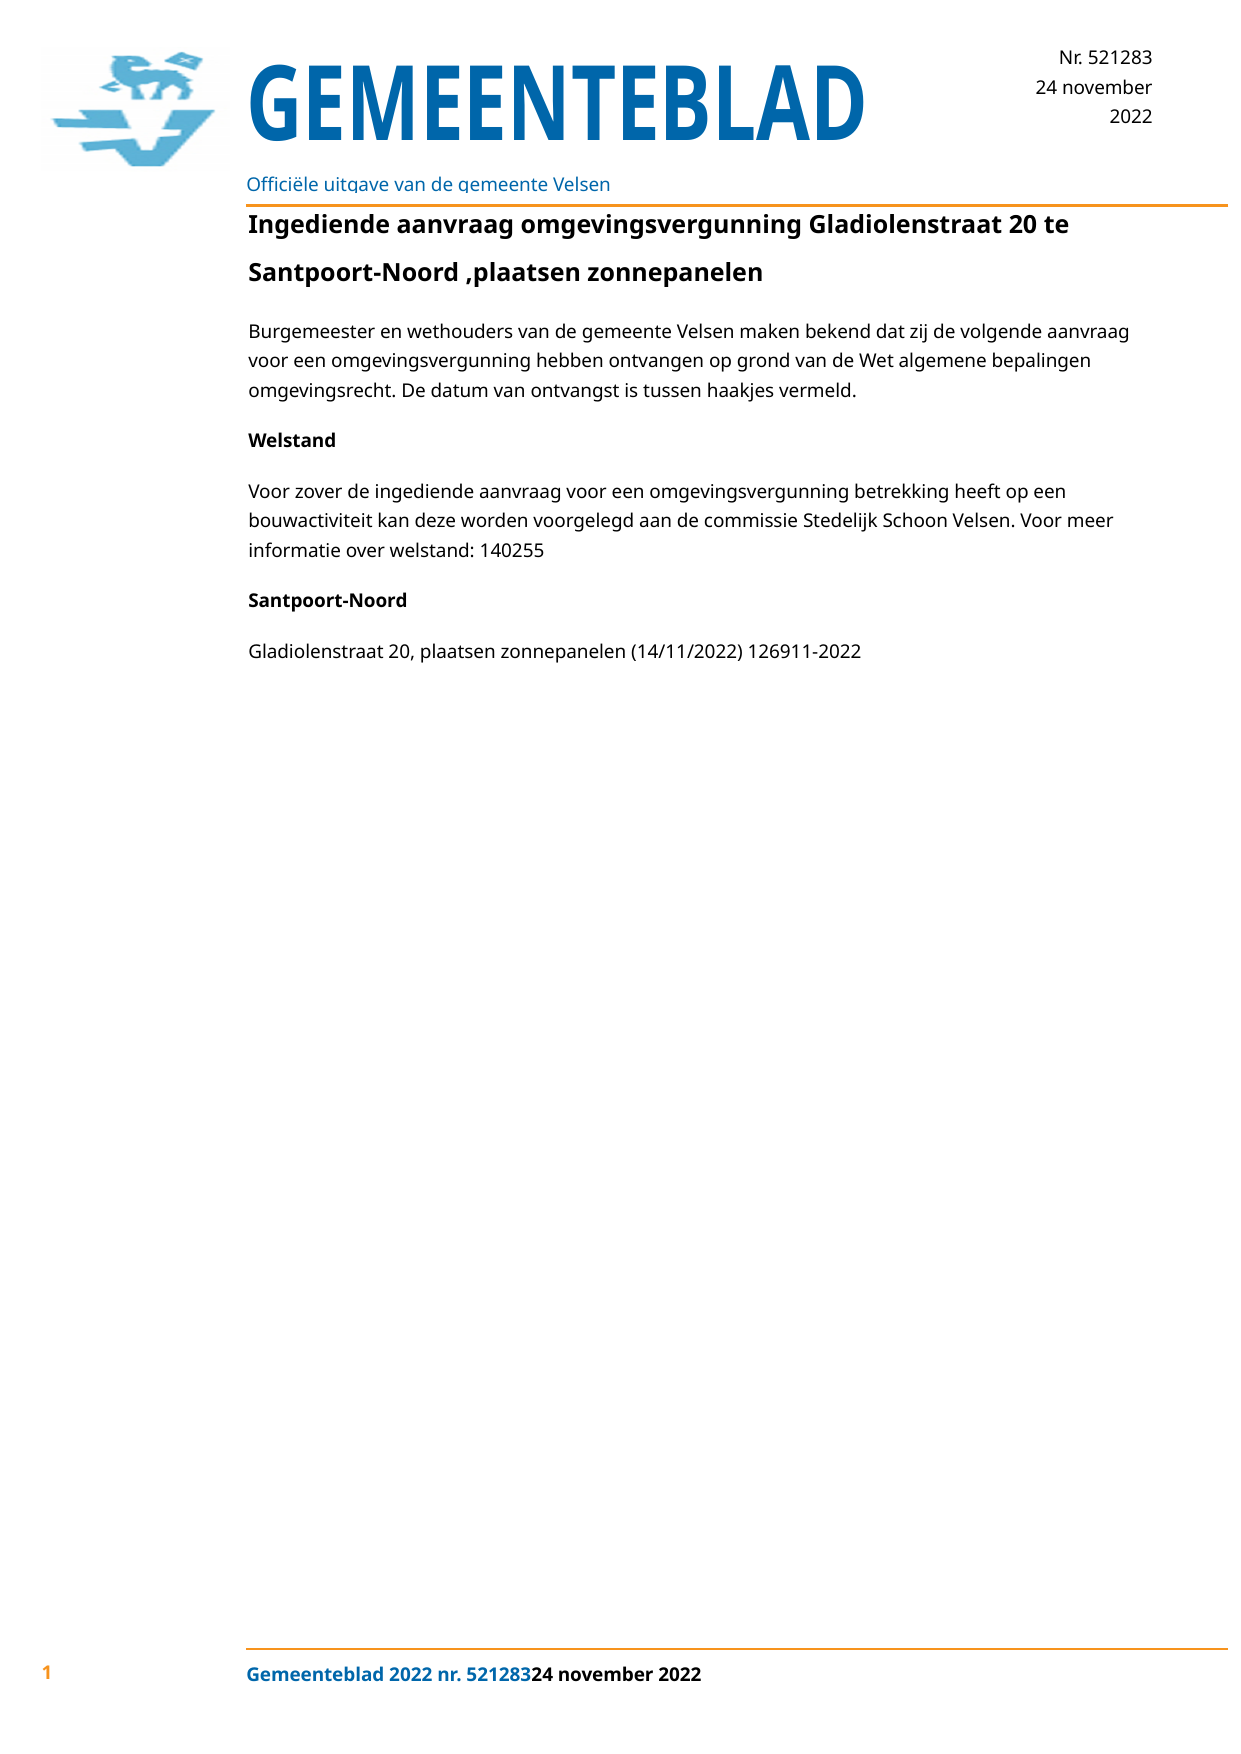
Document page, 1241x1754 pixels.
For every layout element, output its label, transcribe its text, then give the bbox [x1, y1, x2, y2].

text Voor zover de ingediende aanvraag voor een omgevingsvergunning betrekking heeft op een bouwactiviteit kan deze worden voorgelegd aan de commissie Stedelijk Schoon Velsen. Voor meer informatie over welstand: 140255 [248, 478, 1152, 563]
text Santpoort-Noord [248, 587, 1152, 613]
picture [41, 47, 231, 172]
text Burgemeester en wethouders van de gemeente Velsen maken bekend dat zij de volgende aanvraag voor een omgevingsvergunning hebben ontvangen op grond van de Wet algemene bepalingen omgevingsrecht. De datum van ontvangst is tussen haakjes vermeld. [248, 318, 1152, 403]
text Welstand [248, 427, 1152, 453]
text Ingediende aanvraag omgevingsvergunning Gladiolenstraat 20 te Santpoort-Noord ,plaatsen zonnepanelen [248, 207, 1152, 288]
text Gladiolenstraat 20, plaatsen zonnepanelen (14/11/2022) 126911-2022 [248, 638, 1152, 664]
